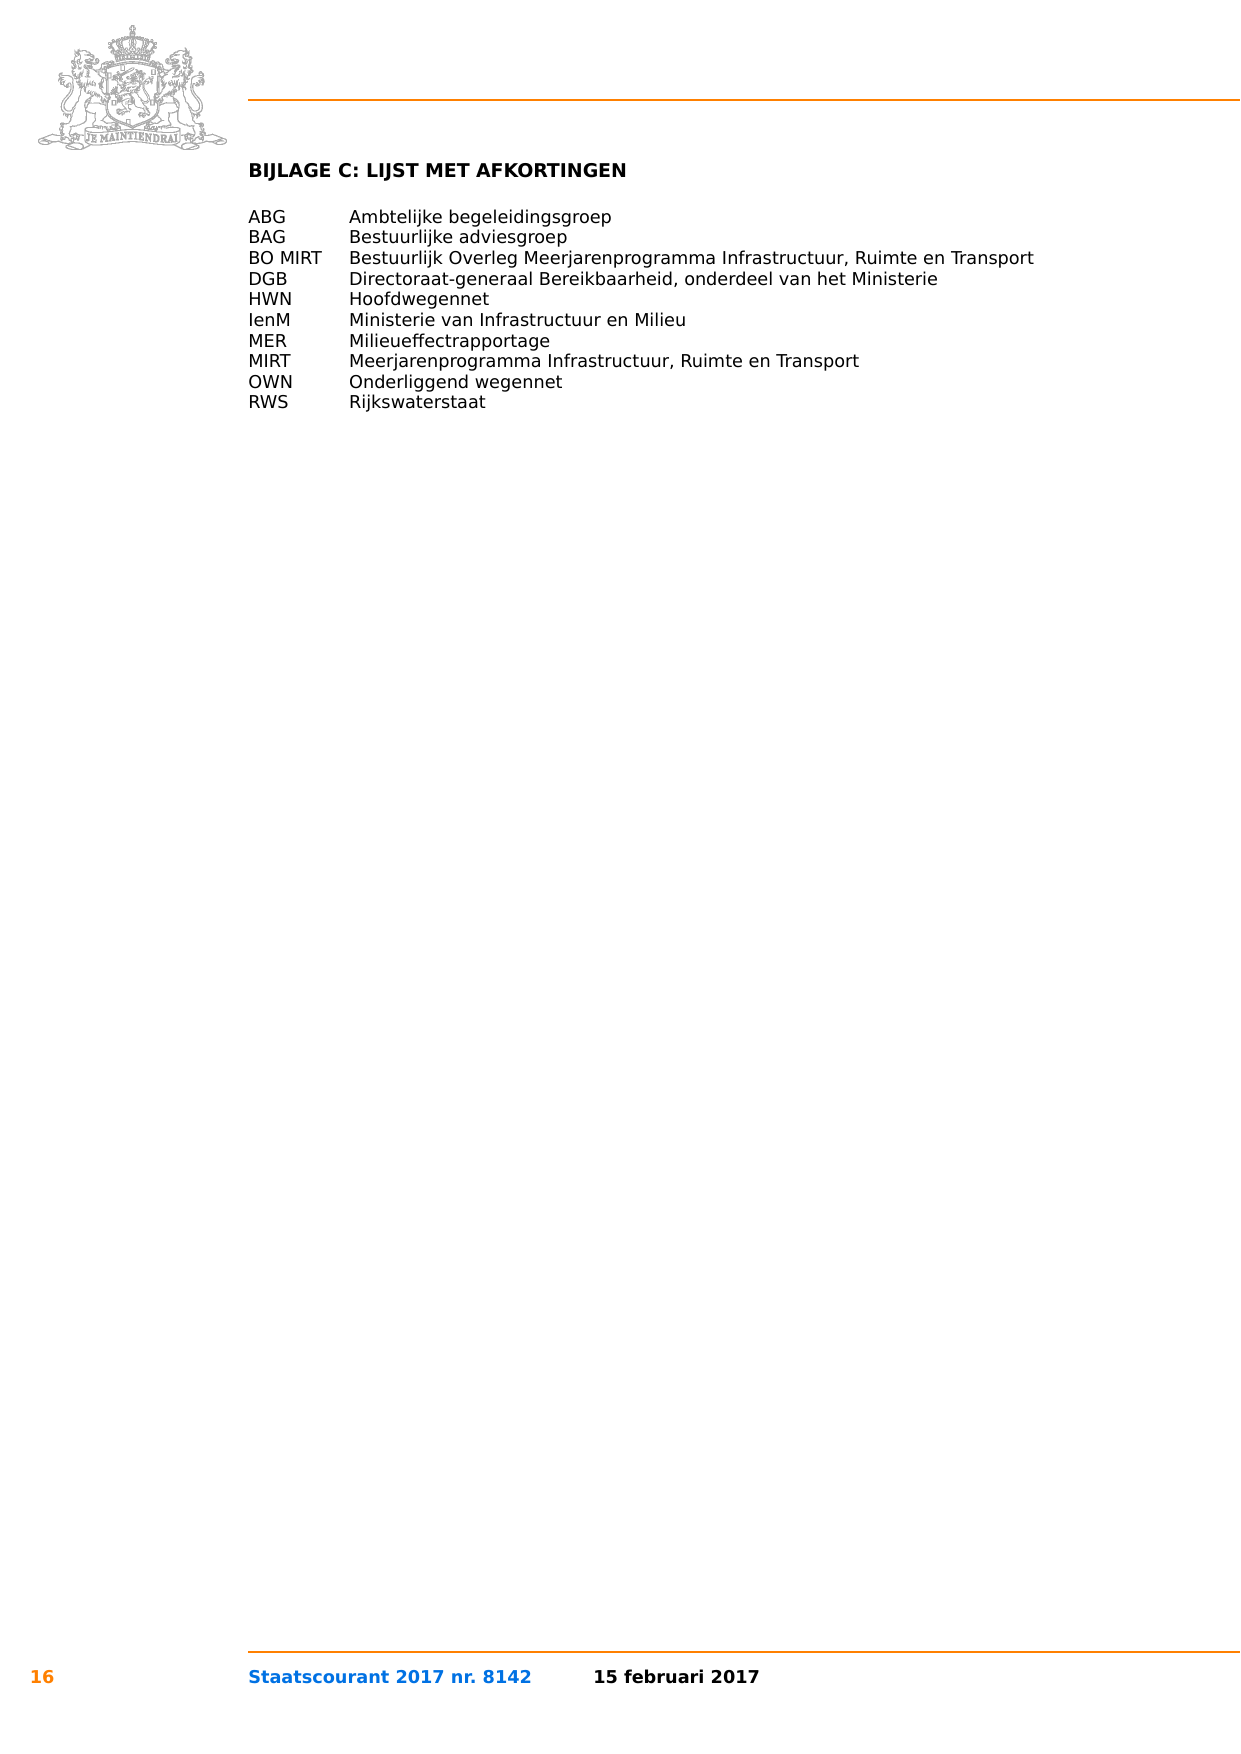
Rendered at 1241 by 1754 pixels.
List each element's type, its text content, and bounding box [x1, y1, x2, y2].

table_header Ambtelijke begeleidingsgroep [343, 207, 1163, 227]
table_cell RWS [248, 393, 343, 413]
table_cell Milieueffectrapportage [343, 331, 1163, 351]
table_cell Bestuurlijk Overleg Meerjarenprogramma Infrastructuur, Ruimte en Transport [343, 248, 1163, 269]
table_cell MIRT [248, 351, 343, 372]
table_cell BO MIRT [248, 248, 343, 269]
table_cell Ministerie van Infrastructuur en Milieu [343, 310, 1163, 331]
picture [38, 25, 227, 150]
table_cell MER [248, 331, 343, 351]
table_header ABG [248, 207, 343, 227]
table_cell Rijkswaterstaat [343, 393, 1163, 413]
table_cell IenM [248, 310, 343, 331]
table_cell OWN [248, 372, 343, 392]
table_cell Onderliggend wegennet [343, 372, 1163, 392]
table_cell Directoraat-generaal Bereikbaarheid, onderdeel van het Ministerie [343, 269, 1163, 289]
table_cell BAG [248, 228, 343, 248]
table_cell HWN [248, 289, 343, 310]
table_cell DGB [248, 269, 343, 289]
table_cell Meerjarenprogramma Infrastructuur, Ruimte en Transport [343, 351, 1163, 372]
subtitle BIJLAGE C: LIJST MET AFKORTINGEN [248, 160, 1163, 182]
table_cell Bestuurlijke adviesgroep [343, 228, 1163, 248]
table_cell Hoofdwegennet [343, 289, 1163, 310]
